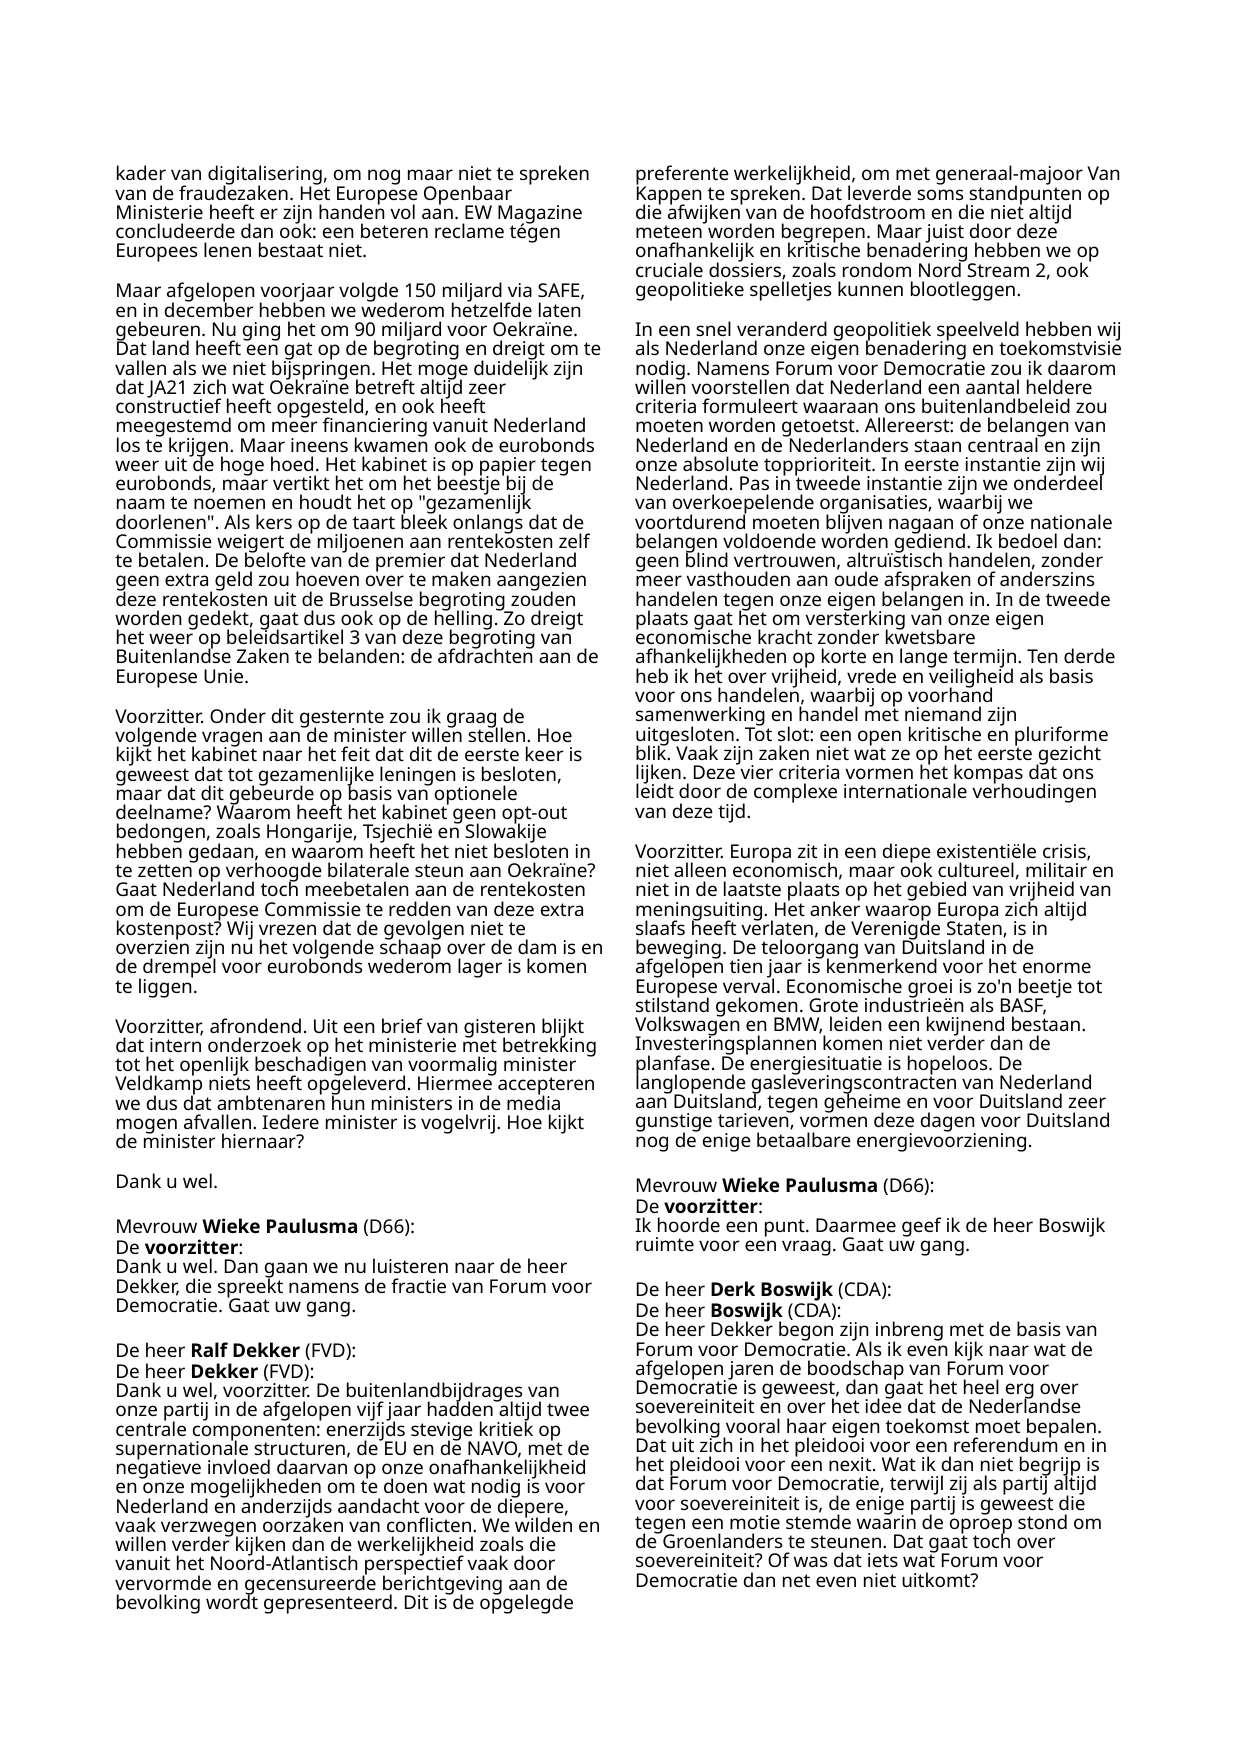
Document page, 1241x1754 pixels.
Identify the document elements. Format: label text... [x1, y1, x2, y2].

text In een snel veranderd geopolitiek speelveld hebben wij als Nederland onze eigen benadering en toekomstvisie nodig. Namens Forum voor Democratie zou ik daarom willen voorstellen dat Nederland een aantal heldere criteria formuleert waaraan ons buitenlandbeleid zou moeten worden getoetst. Allereerst: de belangen van Nederland en de Nederlanders staan centraal en zijn onze absolute topprioriteit. In eerste instantie zijn wij Nederland. Pas in tweede instantie zijn we onderdeel van overkoepelende organisaties, waarbij we voortdurend moeten blijven nagaan of onze nationale belangen voldoende worden gediend. Ik bedoel dan: geen blind vertrouwen, altruïstisch handelen, zonder meer vasthouden aan oude afspraken of anderszins handelen tegen onze eigen belangen in. In de tweede plaats gaat het om versterking van onze eigen economische kracht zonder kwetsbare afhankelijkheden op korte en lange termijn. Ten derde heb ik het over vrijheid, vrede en veiligheid als basis voor ons handelen, waarbij op voorhand samenwerking en handel met niemand zijn uitgesloten. Tot slot: een open kritische en pluriforme blik. Vaak zijn zaken niet wat ze op het eerste gezicht lijken. Deze vier criteria vormen het kompas dat ons leidt door de complexe internationale verhoudingen van deze tijd. [635, 321, 1125, 822]
text Dank u wel. [115, 1173, 605, 1192]
text De heer Boswijk (CDA): [635, 1302, 1125, 1321]
text kader van digitalisering, om nog maar niet te spreken van de fraudezaken. Het Europese Openbaar Ministerie heeft er zijn handen vol aan. EW Magazine concludeerde dan ook: een beteren reclame tégen Europees lenen bestaat niet. [115, 165, 605, 262]
text Dank u wel. Dan gaan we nu luisteren naar de heer Dekker, die spreekt namens de fractie van Forum voor Democratie. Gaat uw gang. [115, 1258, 605, 1316]
text Dank u wel, voorzitter. De buitenlandbijdrages van onze partij in de afgelopen vijf jaar hadden altijd twee centrale componenten: enerzijds stevige kritiek op supernationale structuren, de EU en de NAVO, met de negatieve invloed daarvan op onze onafhankelijkheid en onze mogelijkheden om te doen wat nodig is voor Nederland en anderzijds aandacht voor de diepere, vaak verzwegen oorzaken van conflicten. We wilden en willen verder kijken dan de werkelijkheid zoals die vanuit het Noord-Atlantisch perspectief vaak door vervormde en gecensureerde berichtgeving aan de bevolking wordt gepresenteerd. Dit is de opgelegde [115, 1382, 605, 1613]
text De heer Dekker begon zijn inbreng met de basis van Forum voor Democratie. Als ik even kijk naar wat de afgelopen jaren de boodschap van Forum voor Democratie is geweest, dan gaat het heel erg over soevereiniteit en over het idee dat de Nederlandse bevolking vooral haar eigen toekomst moet bepalen. Dat uit zich in het pleidooi voor een referendum en in het pleidooi voor een nexit. Wat ik dan niet begrijp is dat Forum voor Democratie, terwijl zij als partij altijd voor soevereiniteit is, de enige partij is geweest die tegen een motie stemde waarin de oproep stond om de Groenlanders te steunen. Dat gaat toch over soevereiniteit? Of was dat iets wat Forum voor Democratie dan net even niet uitkomt? [635, 1321, 1125, 1591]
text preferente werkelijkheid, om met generaal-majoor Van Kappen te spreken. Dat leverde soms standpunten op die afwijken van de hoofdstroom en die niet altijd meteen worden begrepen. Maar juist door deze onafhankelijk en kritische benadering hebben we op cruciale dossiers, zoals rondom Nord Stream 2, ook geopolitieke spelletjes kunnen blootleggen. [635, 165, 1125, 300]
text Mevrouw Wieke Paulusma (D66): [115, 1213, 605, 1239]
text Maar afgelopen voorjaar volgde 150 miljard via SAFE, en in december hebben we wederom hetzelfde laten gebeuren. Nu ging het om 90 miljard voor Oekraïne. Dat land heeft een gat op de begroting en dreigt om te vallen als we niet bijspringen. Het moge duidelijk zijn dat JA21 zich wat Oekraïne betreft altijd zeer constructief heeft opgesteld, en ook heeft meegestemd om meer financiering vanuit Nederland los te krijgen. Maar ineens kwamen ook de eurobonds weer uit de hoge hoed. Het kabinet is op papier tegen eurobonds, maar vertikt het om het beestje bij de naam te noemen en houdt het op "gezamenlijk doorlenen". Als kers op de taart bleek onlangs dat de Commissie weigert de miljoenen aan rentekosten zelf te betalen. De belofte van de premier dat Nederland geen extra geld zou hoeven over te maken aangezien deze rentekosten uit de Brusselse begroting zouden worden gedekt, gaat dus ook op de helling. Zo dreigt het weer op beleidsartikel 3 van deze begroting van Buitenlandse Zaken te belanden: de afdrachten aan de Europese Unie. [115, 282, 605, 687]
text Voorzitter. Europa zit in een diepe existentiële crisis, niet alleen economisch, maar ook cultureel, militair en niet in de laatste plaats op het gebied van vrijheid van meningsuiting. Het anker waarop Europa zich altijd slaafs heeft verlaten, de Verenigde Staten, is in beweging. De teloorgang van Duitsland in de afgelopen tien jaar is kenmerkend voor het enorme Europese verval. Economische groei is zo'n beetje tot stilstand gekomen. Grote industrieën als BASF, Volkswagen en BMW, leiden een kwijnend bestaan. Investeringsplannen komen niet verder dan de planfase. De energiesituatie is hopeloos. De langlopende gasleveringscontracten van Nederland aan Duitsland, tegen geheime en voor Duitsland zeer gunstige tarieven, vormen deze dagen voor Duitsland nog de enige betaalbare energievoorziening. [635, 843, 1125, 1151]
text De heer Ralf Dekker (FVD): [115, 1337, 605, 1363]
text De heer Derk Boswijk (CDA): [635, 1276, 1125, 1302]
text De voorzitter: [115, 1239, 605, 1258]
text Ik hoorde een punt. Daarmee geef ik de heer Boswijk ruimte voor een vraag. Gaat uw gang. [635, 1217, 1125, 1255]
text Voorzitter, afrondend. Uit een brief van gisteren blijkt dat intern onderzoek op het ministerie met betrekking tot het openlijk beschadigen van voormalig minister Veldkamp niets heeft opgeleverd. Hiermee accepteren we dus dat ambtenaren hun ministers in de media mogen afvallen. Iedere minister is vogelvrij. Hoe kijkt de minister hiernaar? [115, 1018, 605, 1152]
text Voorzitter. Onder dit gesternte zou ik graag de volgende vragen aan de minister willen stellen. Hoe kijkt het kabinet naar het feit dat dit de eerste keer is geweest dat tot gezamenlijke leningen is besloten, maar dat dit gebeurde op basis van optionele deelname? Waarom heeft het kabinet geen opt-out bedongen, zoals Hongarije, Tsjechië en Slowakije hebben gedaan, en waarom heeft het niet besloten in te zetten op verhoogde bilaterale steun aan Oekraïne? Gaat Nederland toch meebetalen aan de rentekosten om de Europese Commissie te redden van deze extra kostenpost? Wij vrezen dat de gevolgen niet te overzien zijn nu het volgende schaap over de dam is en de drempel voor eurobonds wederom lager is komen te liggen. [115, 708, 605, 997]
text Mevrouw Wieke Paulusma (D66): [635, 1172, 1125, 1198]
text De heer Dekker (FVD): [115, 1363, 605, 1382]
text De voorzitter: [635, 1198, 1125, 1217]
